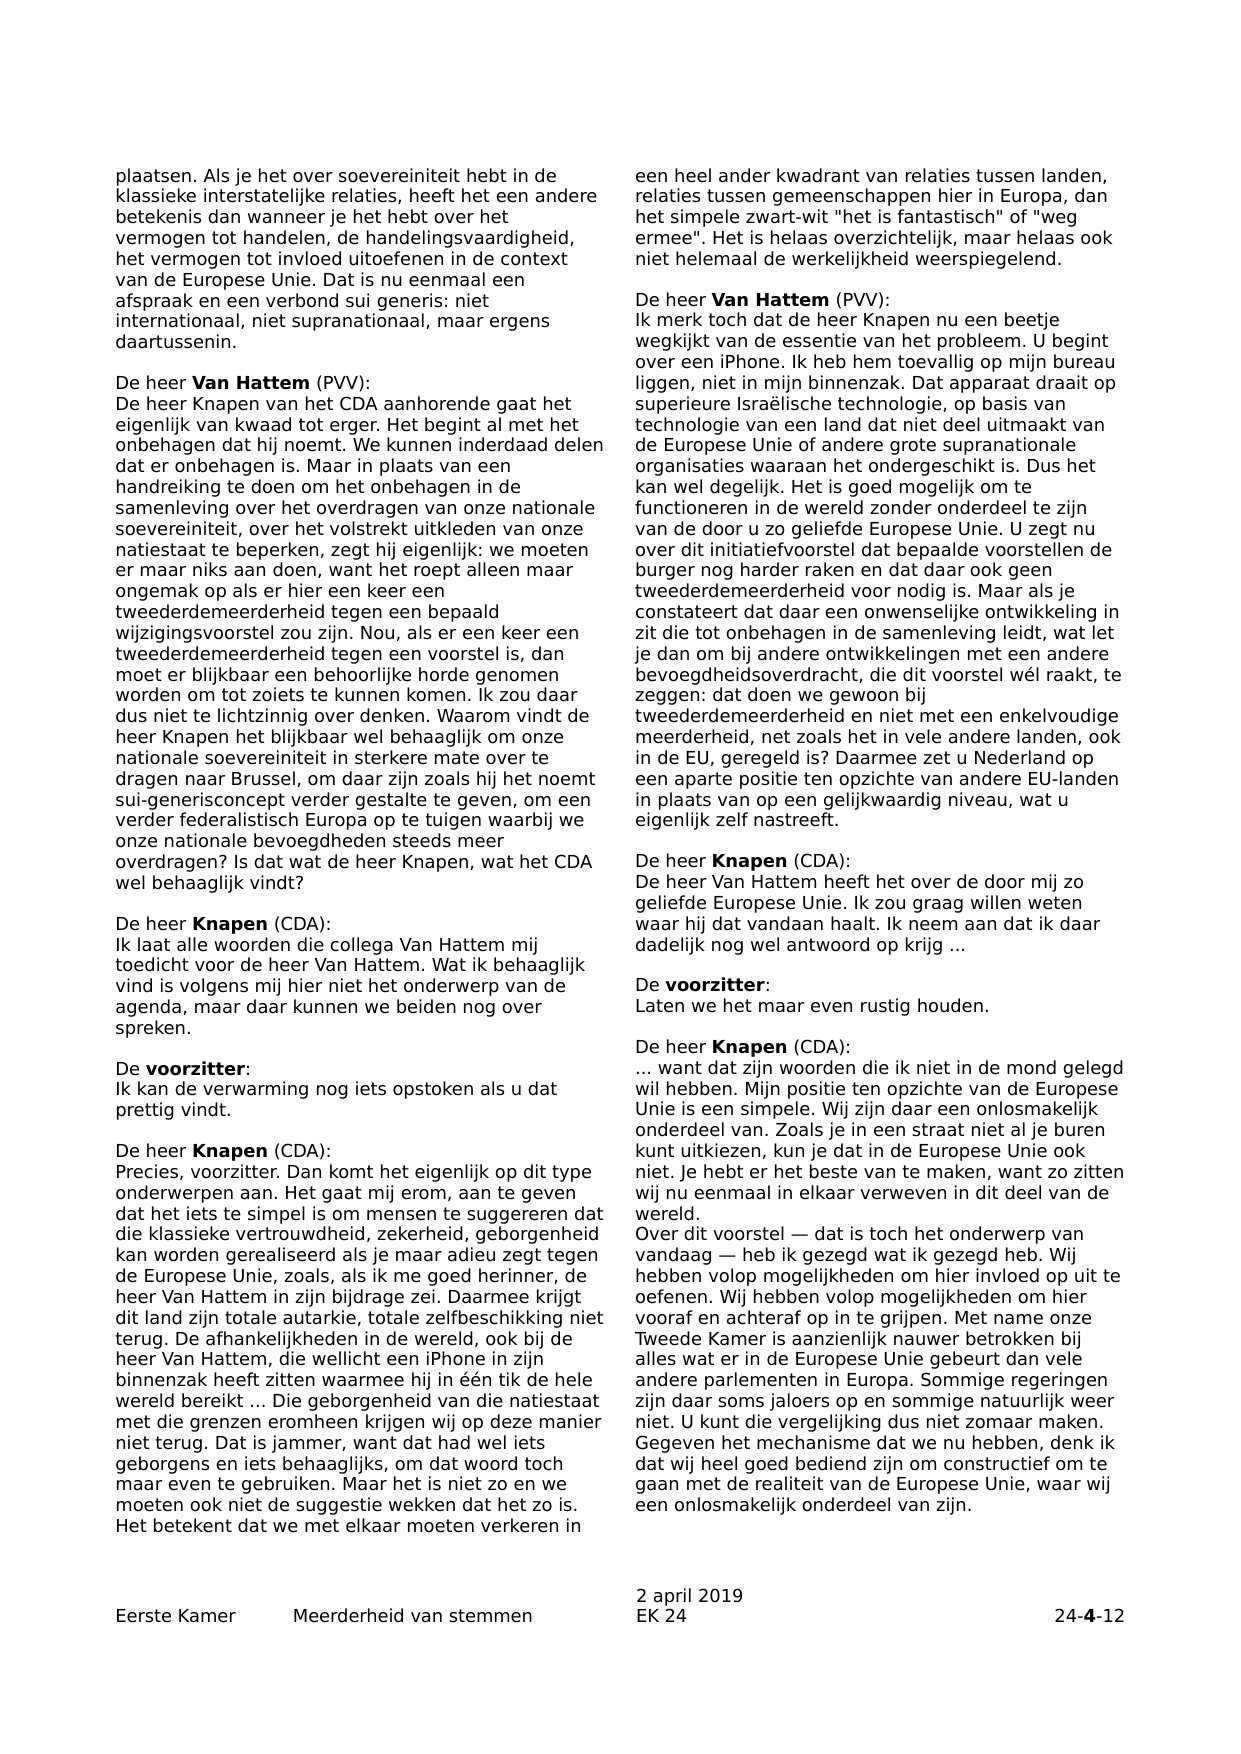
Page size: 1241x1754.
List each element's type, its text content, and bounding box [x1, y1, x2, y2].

text Over dit voorstel — dat is toch het onderwerp van vandaag — heb ik gezegd wat ik gezegd heb. Wij hebben volop mogelijkheden om hier invloed op uit te oefenen. Wij hebben volop mogelijkheden om hier vooraf en achteraf op in te grijpen. Met name onze Tweede Kamer is aanzienlijk nauwer betrokken bij alles wat er in de Europese Unie gebeurt dan vele andere parlementen in Europa. Sommige regeringen zijn daar soms jaloers op en sommige natuurlijk weer niet. U kunt die vergelijking dus niet zomaar maken. Gegeven het mechanisme dat we nu hebben, denk ik dat wij heel goed bediend zijn om constructief om te gaan met de realiteit van de Europese Unie, waar wij een onlosmakelijk onderdeel van zijn. [635, 1224, 1125, 1516]
text Precies, voorzitter. Dan komt het eigenlijk op dit type onderwerpen aan. Het gaat mij erom, aan te geven dat het iets te simpel is om mensen te suggereren dat die klassieke vertrouwdheid, zekerheid, geborgenheid kan worden gerealiseerd als je maar adieu zegt tegen de Europese Unie, zoals, als ik me goed herinner, de heer Van Hattem in zijn bijdrage zei. Daarmee krijgt dit land zijn totale autarkie, totale zelfbeschikking niet terug. De afhankelijkheden in de wereld, ook bij de heer Van Hattem, die wellicht een iPhone in zijn binnenzak heeft zitten waarmee hij in één tik de hele wereld bereikt ... Die geborgenheid van die natiestaat met die grenzen eromheen krijgen wij op deze manier niet terug. Dat is jammer, want dat had wel iets geborgens en iets behaaglijks, om dat woord toch maar even te gebruiken. Maar het is niet zo en we moeten ook niet de suggestie wekken dat het zo is. Het betekent dat we met elkaar moeten verkeren in [115, 1162, 605, 1537]
text De voorzitter: [115, 1058, 605, 1079]
text ... want dat zijn woorden die ik niet in de mond gelegd wil hebben. Mijn positie ten opzichte van de Europese Unie is een simpele. Wij zijn daar een onlosmakelijk onderdeel van. Zoals je in een straat niet al je buren kunt uitkiezen, kun je dat in de Europese Unie ook niet. Je hebt er het beste van te maken, want zo zitten wij nu eenmaal in elkaar verweven in dit deel van de wereld. [635, 1057, 1125, 1224]
text De heer Van Hattem heeft het over de door mij zo geliefde Europese Unie. Ik zou graag willen weten waar hij dat vandaan haalt. Ik neem aan dat ik daar dadelijk nog wel antwoord op krijg ... [635, 872, 1125, 955]
text Laten we het maar even rustig houden. [635, 996, 1125, 1017]
text een heel ander kwadrant van relaties tussen landen, relaties tussen gemeenschappen hier in Europa, dan het simpele zwart-wit "het is fantastisch" of "weg ermee". Het is helaas overzichtelijk, maar helaas ook niet helemaal de werkelijkheid weerspiegelend. [635, 165, 1125, 269]
text plaatsen. Als je het over soevereiniteit hebt in de klassieke interstatelijke relaties, heeft het een andere betekenis dan wanneer je het hebt over het vermogen tot handelen, de handelingsvaardigheid, het vermogen tot invloed uitoefenen in de context van de Europese Unie. Dat is nu eenmaal een afspraak en een verbond sui generis: niet internationaal, niet supranationaal, maar ergens daartussenin. [115, 165, 605, 353]
text De heer Knapen (CDA): [115, 913, 605, 934]
text De heer Knapen van het CDA aanhorende gaat het eigenlijk van kwaad tot erger. Het begint al met het onbehagen dat hij noemt. We kunnen inderdaad delen dat er onbehagen is. Maar in plaats van een handreiking te doen om het onbehagen in de samenleving over het overdragen van onze nationale soevereiniteit, over het volstrekt uitkleden van onze natiestaat te beperken, zegt hij eigenlijk: we moeten er maar niks aan doen, want het roept alleen maar ongemak op als er hier een keer een tweederdemeerderheid tegen een bepaald wijzigingsvoorstel zou zijn. Nou, als er een keer een tweederdemeerderheid tegen een voorstel is, dan moet er blijkbaar een behoorlijke horde genomen worden om tot zoiets te kunnen komen. Ik zou daar dus niet te lichtzinnig over denken. Waarom vindt de heer Knapen het blijkbaar wel behaaglijk om onze nationale soevereiniteit in sterkere mate over te dragen naar Brussel, om daar zijn zoals hij het noemt sui-generisconcept verder gestalte te geven, om een verder federalistisch Europa op te tuigen waarbij we onze nationale bevoegdheden steeds meer overdragen? Is dat wat de heer Knapen, wat het CDA wel behaaglijk vindt? [115, 393, 605, 893]
text De heer Knapen (CDA): [635, 851, 1125, 872]
text Ik laat alle woorden die collega Van Hattem mij toedicht voor de heer Van Hattem. Wat ik behaaglijk vind is volgens mij hier niet het onderwerp van de agenda, maar daar kunnen we beiden nog over spreken. [115, 934, 605, 1038]
text De heer Knapen (CDA): [635, 1037, 1125, 1057]
text De heer Van Hattem (PVV): [635, 289, 1125, 310]
text De voorzitter: [635, 975, 1125, 996]
text De heer Knapen (CDA): [115, 1141, 605, 1162]
text De heer Van Hattem (PVV): [115, 373, 605, 393]
text Ik merk toch dat de heer Knapen nu een beetje wegkijkt van de essentie van het probleem. U begint over een iPhone. Ik heb hem toevallig op mijn bureau liggen, niet in mijn binnenzak. Dat apparaat draait op superieure Israëlische technologie, op basis van technologie van een land dat niet deel uitmaakt van de Europese Unie of andere grote supranationale organisaties waaraan het ondergeschikt is. Dus het kan wel degelijk. Het is goed mogelijk om te functioneren in de wereld zonder onderdeel te zijn van de door u zo geliefde Europese Unie. U zegt nu over dit initiatiefvoorstel dat bepaalde voorstellen de burger nog harder raken en dat daar ook geen tweederdemeerderheid voor nodig is. Maar als je constateert dat daar een onwenselijke ontwikkeling in zit die tot onbehagen in de samenleving leidt, wat let je dan om bij andere ontwikkelingen met een andere bevoegdheidsoverdracht, die dit voorstel wél raakt, te zeggen: dat doen we gewoon bij tweederdemeerderheid en niet met een enkelvoudige meerderheid, net zoals het in vele andere landen, ook in de EU, geregeld is? Daarmee zet u Nederland op een aparte positie ten opzichte van andere EU-landen in plaats van op een gelijkwaardig niveau, wat u eigenlijk zelf nastreeft. [635, 310, 1125, 831]
text Ik kan de verwarming nog iets opstoken als u dat prettig vindt. [115, 1079, 605, 1121]
